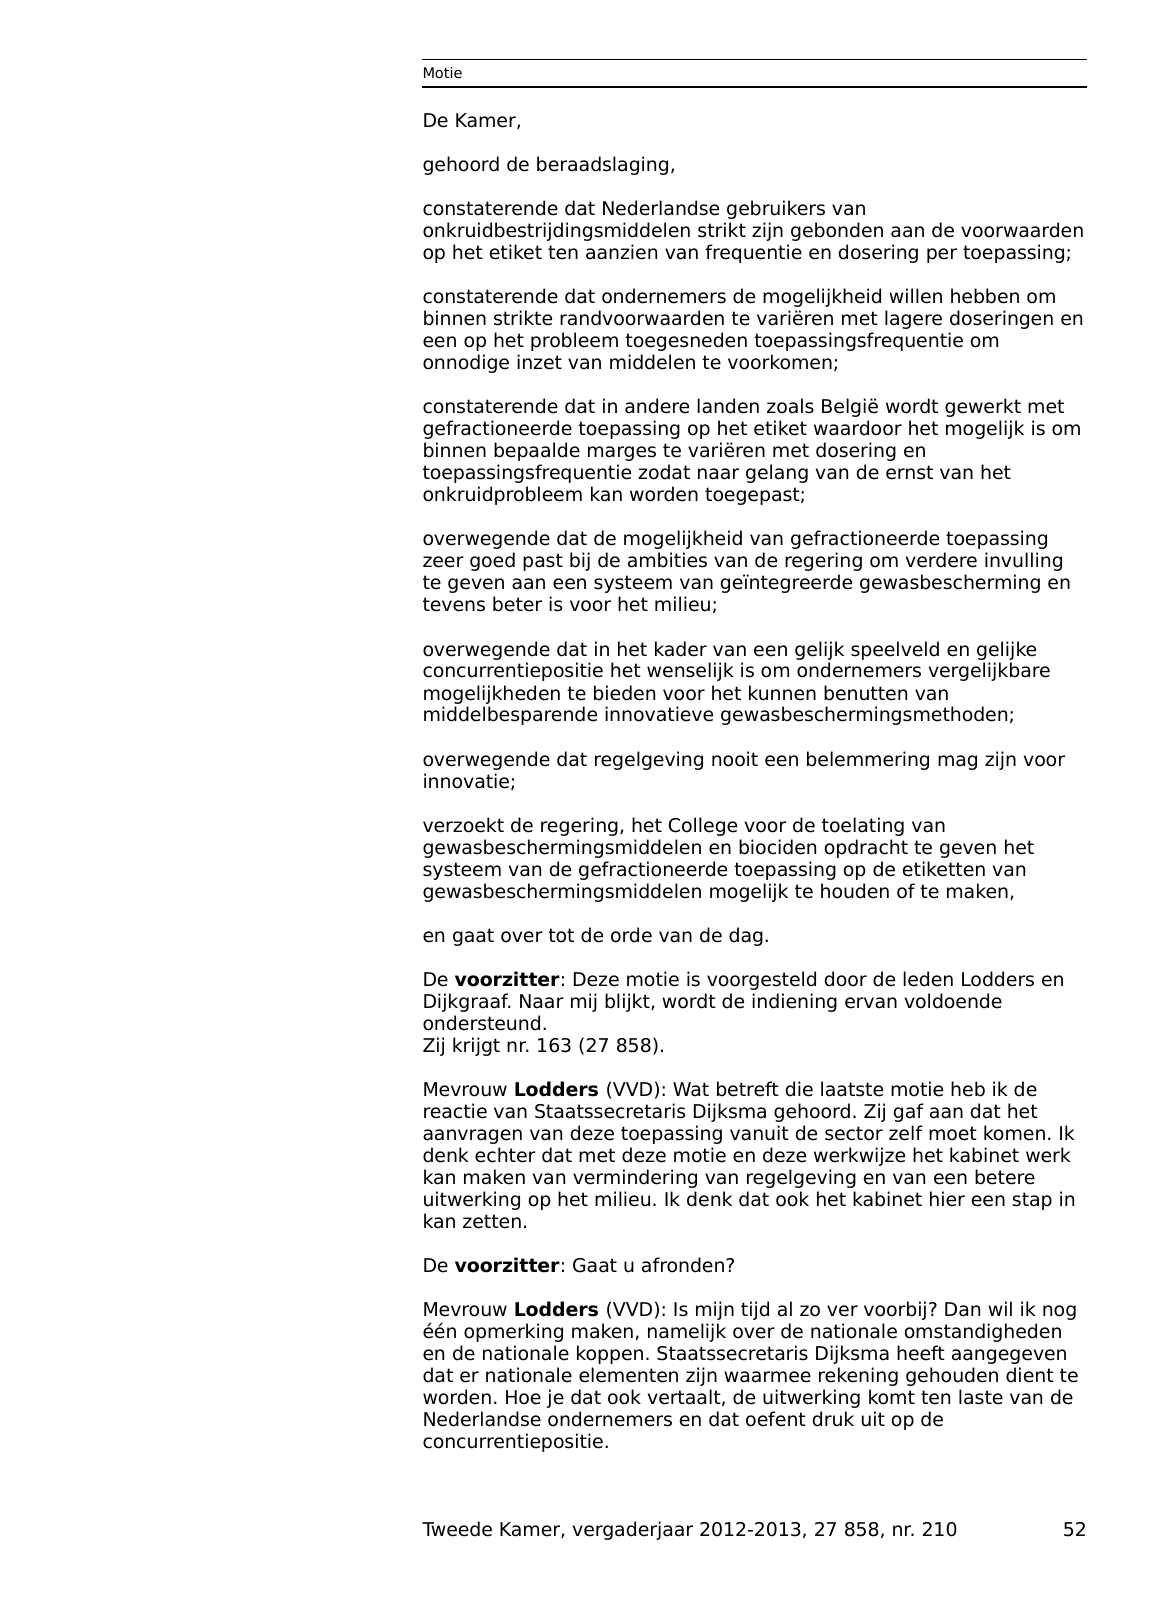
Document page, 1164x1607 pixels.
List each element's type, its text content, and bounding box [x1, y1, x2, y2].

text constaterende dat Nederlandse gebruikers van onkruidbestrijdingsmiddelen strikt zijn gebonden aan de voorwaarden op het etiket ten aanzien van frequentie en dosering per toepassing; [422, 198, 1087, 264]
text en gaat over tot de orde van de dag. [422, 925, 1087, 947]
text gehoord de beraadslaging, [422, 154, 1087, 176]
text constaterende dat ondernemers de mogelijkheid willen hebben om binnen strikte randvoorwaarden te variëren met lagere doseringen en een op het probleem toegesneden toepassingsfrequentie om onnodige inzet van middelen te voorkomen; [422, 286, 1087, 374]
text Mevrouw Lodders (VVD): Is mijn tijd al zo ver voorbij? Dan wil ik nog één opmerking maken, namelijk over de nationale omstandigheden en de nationale koppen. Staatssecretaris Dijksma heeft aangegeven dat er nationale elementen zijn waarmee rekening gehouden dient te worden. Hoe je dat ook vertaalt, de uitwerking komt ten laste van de Nederlandse ondernemers en dat oefent druk uit op de concurrentiepositie. [422, 1299, 1087, 1453]
text overwegende dat regelgeving nooit een belemmering mag zijn voor innovatie; [422, 748, 1087, 792]
text verzoekt de regering, het College voor de toelating van gewasbeschermingsmiddelen en biociden opdracht te geven het systeem van de gefractioneerde toepassing op de etiketten van gewasbeschermingsmiddelen mogelijk te houden of te maken, [422, 815, 1087, 903]
text De Kamer, [422, 110, 1087, 132]
table_header Motie [422, 60, 1087, 86]
text constaterende dat in andere landen zoals België wordt gewerkt met gefractioneerde toepassing op het etiket waardoor het mogelijk is om binnen bepaalde marges te variëren met dosering en toepassingsfrequentie zodat naar gelang van de ernst van het onkruidprobleem kan worden toegepast; [422, 396, 1087, 506]
text overwegende dat de mogelijkheid van gefractioneerde toepassing zeer goed past bij de ambities van de regering om verdere invulling te geven aan een systeem van geïntegreerde gewasbescherming en tevens beter is voor het milieu; [422, 528, 1087, 616]
text De voorzitter: Gaat u afronden? [422, 1255, 1087, 1277]
text Zij krijgt nr. 163 (27 858). [422, 1035, 1087, 1057]
text overwegende dat in het kader van een gelijk speelveld en gelijke concurrentiepositie het wenselijk is om ondernemers vergelijkbare mogelijkheden te bieden voor het kunnen benutten van middelbesparende innovatieve gewasbeschermingsmethoden; [422, 638, 1087, 726]
text Mevrouw Lodders (VVD): Wat betreft die laatste motie heb ik de reactie van Staatssecretaris Dijksma gehoord. Zij gaf aan dat het aanvragen van deze toepassing vanuit de sector zelf moet komen. Ik denk echter dat met deze motie en deze werkwijze het kabinet werk kan maken van vermindering van regelgeving en van een betere uitwerking op het milieu. Ik denk dat ook het kabinet hier een stap in kan zetten. [422, 1079, 1087, 1233]
text De voorzitter: Deze motie is voorgesteld door de leden Lodders en Dijkgraaf. Naar mij blijkt, wordt de indiening ervan voldoende ondersteund. [422, 969, 1087, 1035]
